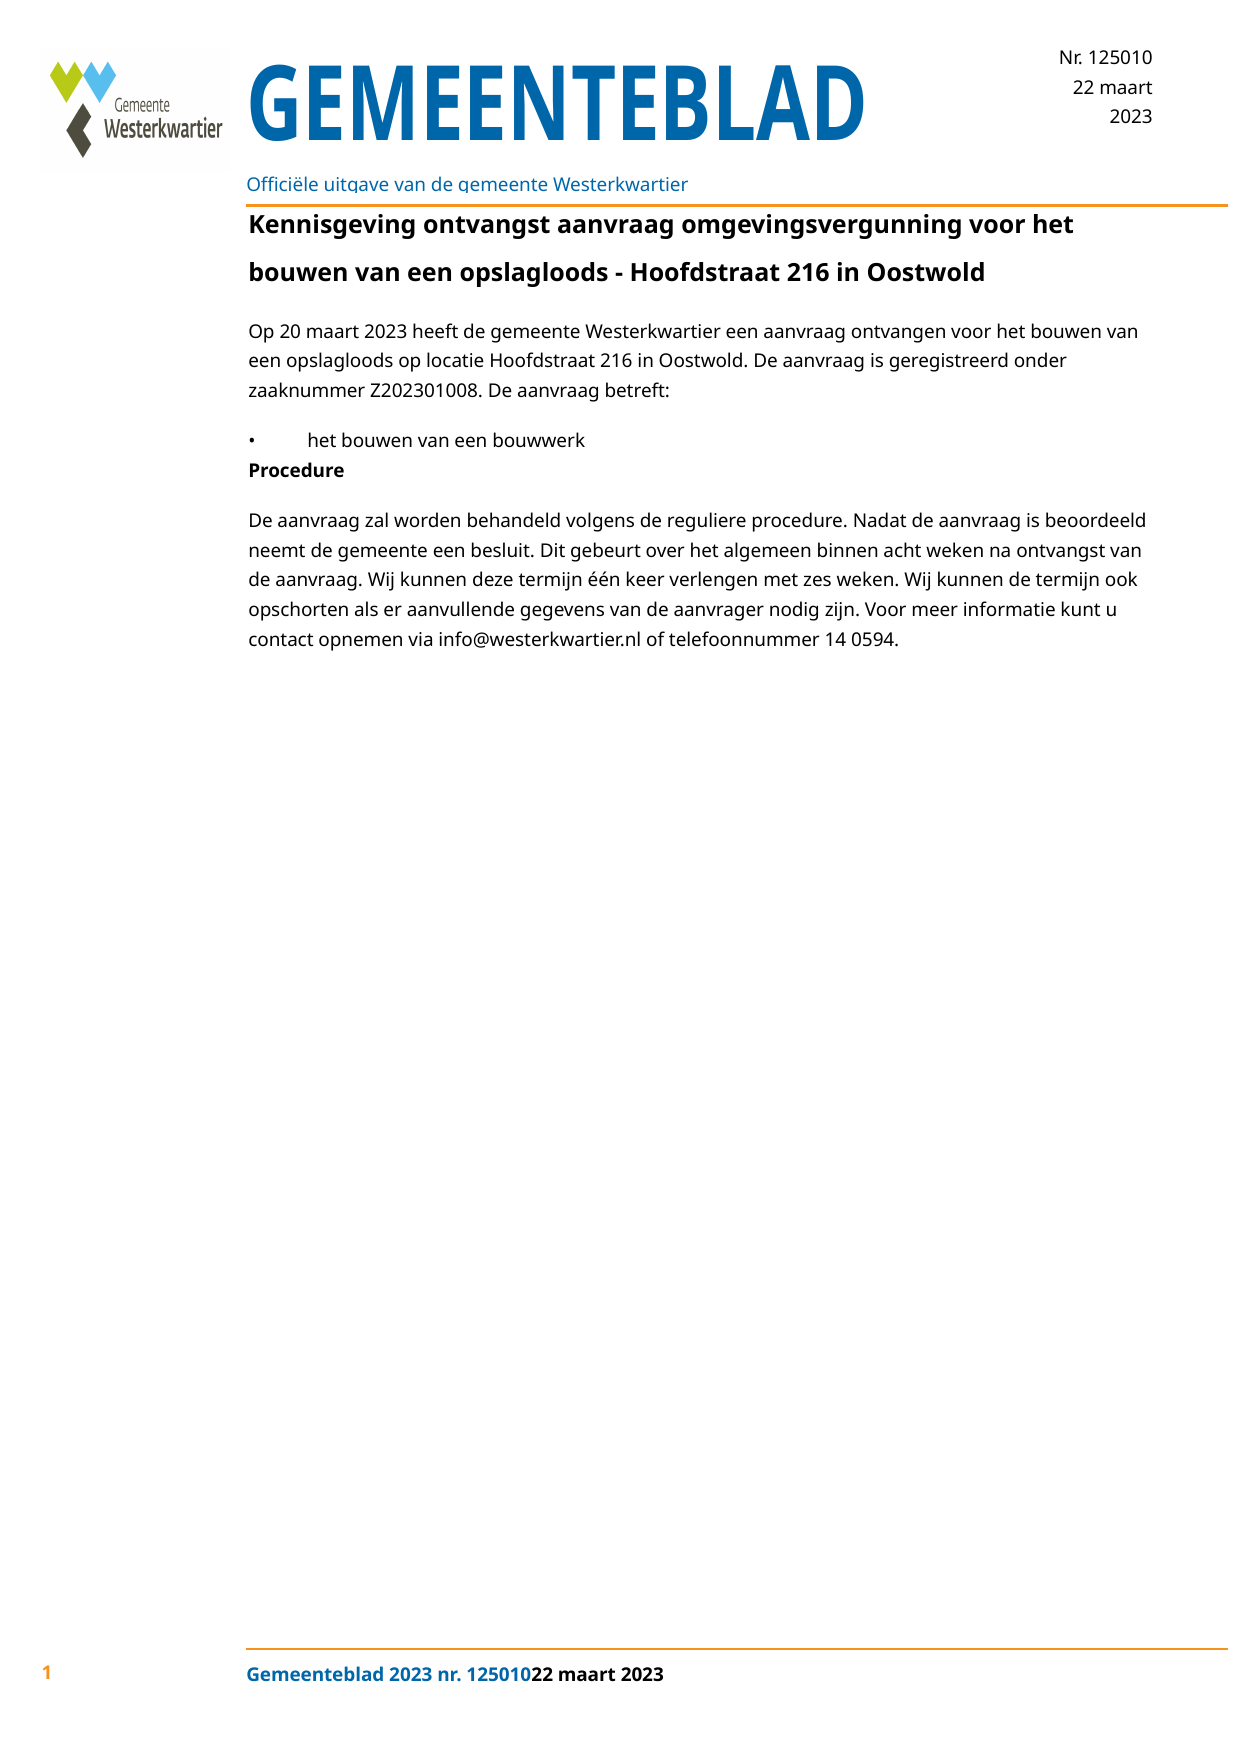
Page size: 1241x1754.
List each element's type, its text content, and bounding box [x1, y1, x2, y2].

picture [41, 47, 231, 172]
text Kennisgeving ontvangst aanvraag omgevingsvergunning voor het bouwen van een opslagloods - Hoofdstraat 216 in Oostwold [248, 207, 1152, 288]
text Procedure [248, 457, 1152, 483]
text De aanvraag zal worden behandeld volgens de reguliere procedure. Nadat de aanvraag is beoordeeld neemt de gemeente een besluit. Dit gebeurt over het algemeen binnen acht weken na ontvangst van de aanvraag. Wij kunnen deze termijn één keer verlengen met zes weken. Wij kunnen de termijn ook opschorten als er aanvullende gegevens van de aanvrager nodig zijn. Voor meer informatie kunt u contact opnemen via info@westerkwartier.nl of telefoonnummer 14 0594. [248, 507, 1152, 652]
list het bouwen van een bouwwerk [248, 427, 1152, 453]
text Op 20 maart 2023 heeft de gemeente Westerkwartier een aanvraag ontvangen voor het bouwen van een opslagloods op locatie Hoofdstraat 216 in Oostwold. De aanvraag is geregistreerd onder zaaknummer Z202301008. De aanvraag betreft: [248, 318, 1152, 403]
